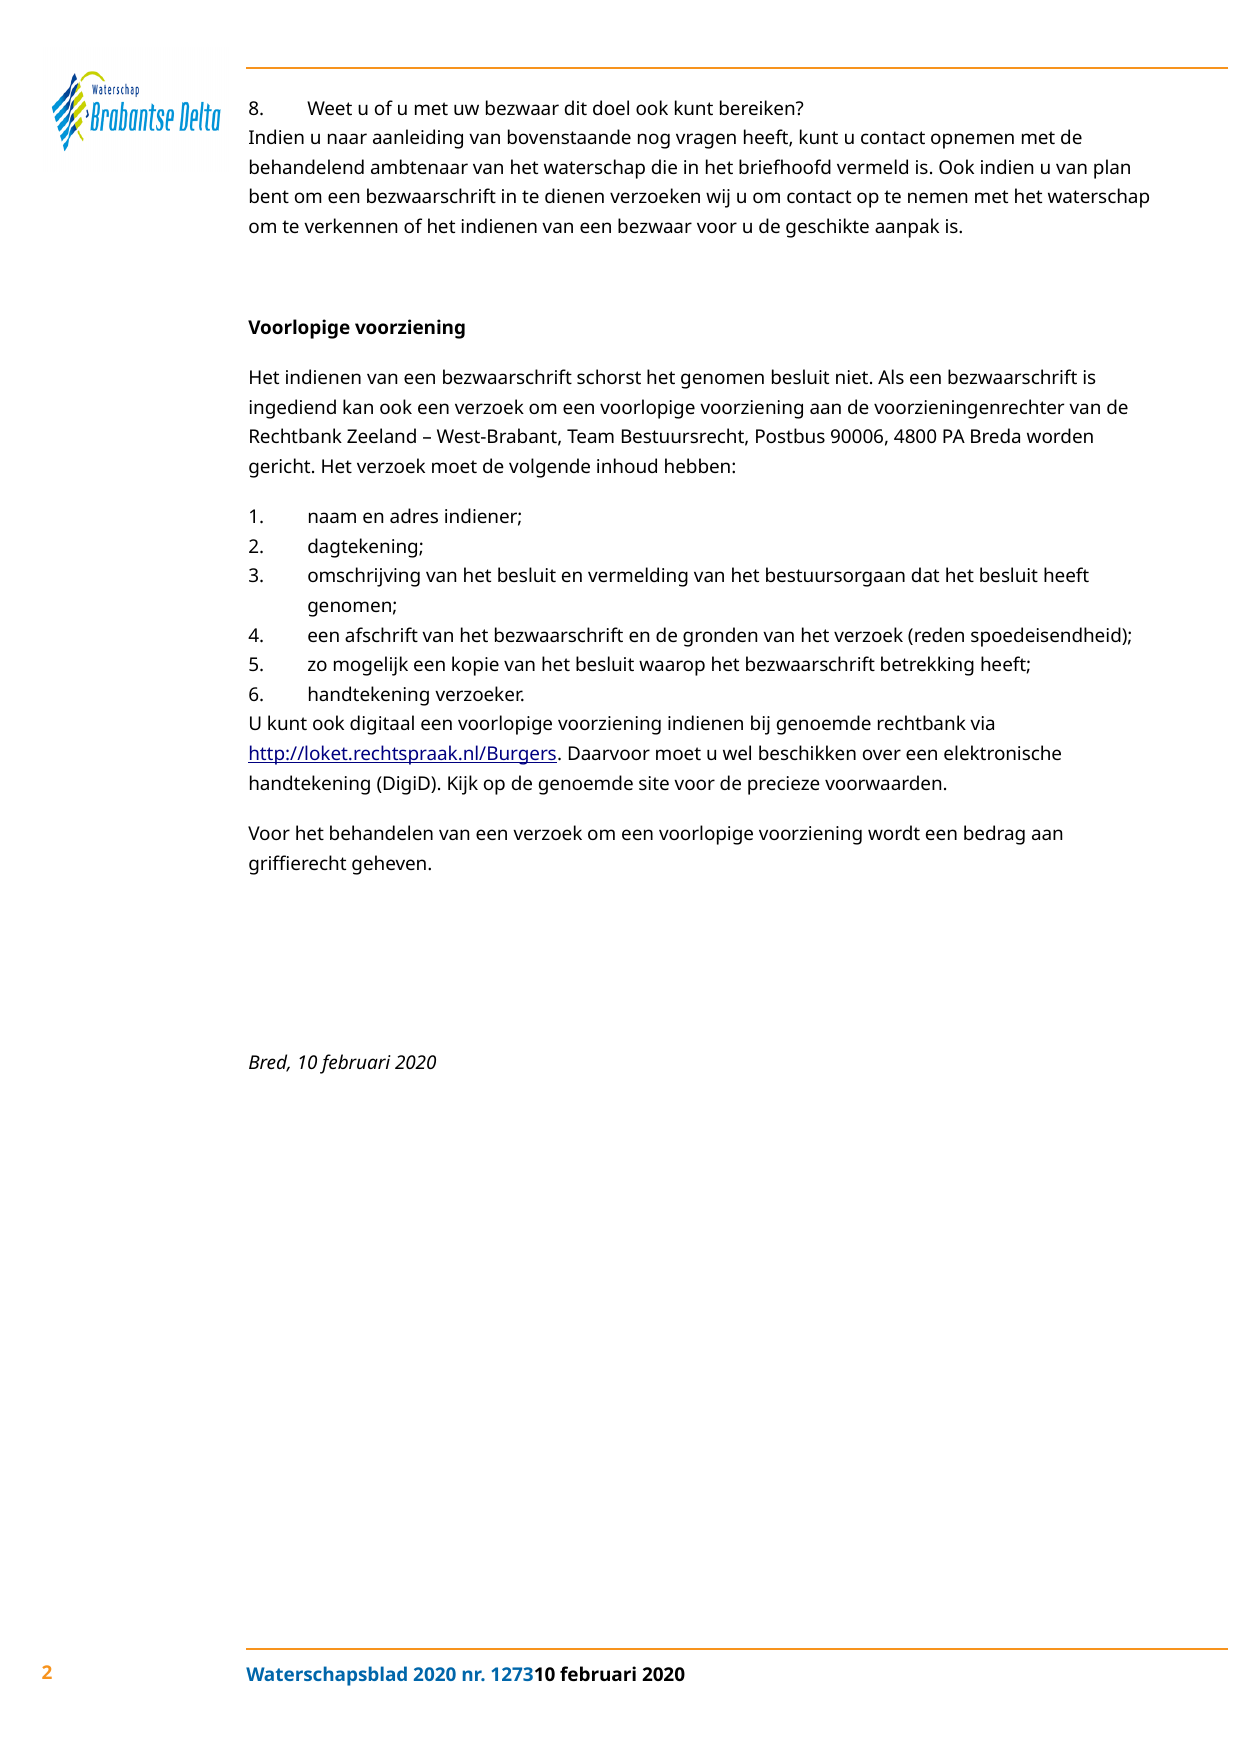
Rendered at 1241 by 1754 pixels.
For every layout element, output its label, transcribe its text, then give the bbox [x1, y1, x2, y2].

text Bred, 10 februari 2020 [248, 1049, 1152, 1074]
list handtekening verzoeker. [248, 681, 1152, 707]
list een afschrift van het bezwaarschrift en de gronden van het verzoek (reden spoedeisendheid); [248, 622, 1152, 648]
list naam en adres indiener; [248, 503, 1152, 529]
picture [41, 47, 231, 172]
text Voor het behandelen van een verzoek om een voorlopige voorziening wordt een bedrag aan griffierecht geheven. [248, 820, 1152, 876]
text Het indienen van een bezwaarschrift schorst het genomen besluit niet. Als een bezwaarschrift is ingediend kan ook een verzoek om een voorlopige voorziening aan de voorzieningenrechter van de Rechtbank Zeeland – West-Brabant, Team Bestuursrecht, Postbus 90006, 4800 PA Breda worden gericht. Het verzoek moet de volgende inhoud hebben: [248, 364, 1152, 479]
text Voorlopige voorziening [248, 314, 1152, 340]
text U kunt ook digitaal een voorlopige voorziening indienen bij genoemde rechtbank via http://loket.rechtspraak.nl/Burgers. Daarvoor moet u wel beschikken over een elektronische handtekening (DigiD). Kijk op de genoemde site voor de precieze voorwaarden. [248, 711, 1152, 796]
list Weet u of u met uw bezwaar dit doel ook kunt bereiken? [248, 95, 1152, 121]
list omschrijving van het besluit en vermelding van het bestuursorgaan dat het besluit heeft genomen; [248, 563, 1152, 618]
text Indien u naar aanleiding van bovenstaande nog vragen heeft, kunt u contact opnemen met de behandelend ambtenaar van het waterschap die in het briefhoofd vermeld is. Ook indien u van plan bent om een bezwaarschrift in te dienen verzoeken wij u om contact op te nemen met het waterschap om te verkennen of het indienen van een bezwaar voor u de geschikte aanpak is. [248, 124, 1152, 239]
list dagtekening; [248, 533, 1152, 559]
list zo mogelijk een kopie van het besluit waarop het bezwaarschrift betrekking heeft; [248, 651, 1152, 677]
